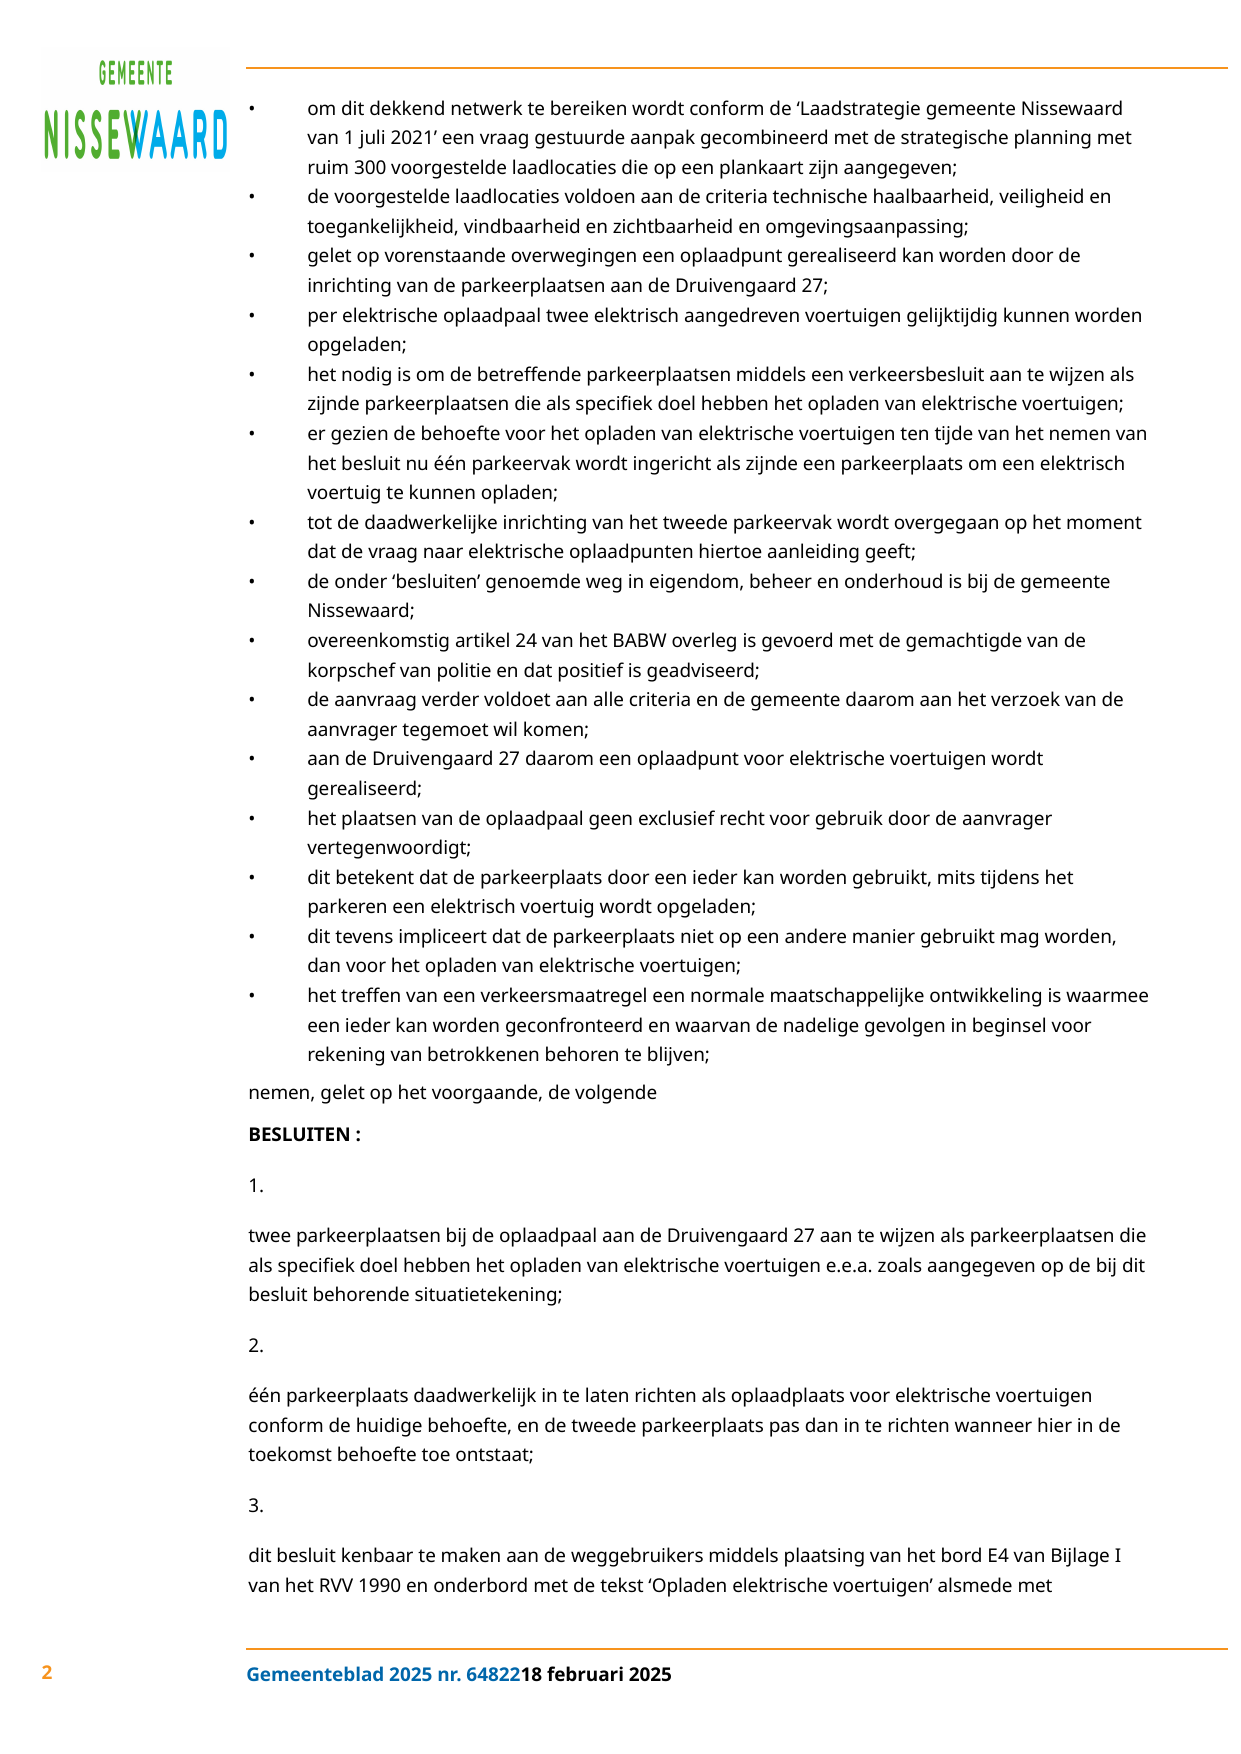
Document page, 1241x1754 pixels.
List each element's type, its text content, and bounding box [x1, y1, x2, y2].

list het treffen van een verkeersmaatregel een normale maatschappelijke ontwikkeling is waarmee een ieder kan worden geconfronteerd en waarvan de nadelige gevolgen in beginsel voor rekening van betrokkenen behoren te blijven; [248, 982, 1152, 1067]
picture [41, 47, 231, 172]
list overeenkomstig artikel 24 van het BABW overleg is gevoerd met de gemachtigde van de korpschef van politie en dat positief is geadviseerd; [248, 627, 1152, 683]
text 1. [248, 1172, 1152, 1197]
list dit tevens impliceert dat de parkeerplaats niet op een andere manier gebruikt mag worden, dan voor het opladen van elektrische voertuigen; [248, 923, 1152, 978]
list er gezien de behoefte voor het opladen van elektrische voertuigen ten tijde van het nemen van het besluit nu één parkeervak wordt ingericht als zijnde een parkeerplaats om een elektrisch voertuig te kunnen opladen; [248, 420, 1152, 505]
list de voorgestelde laadlocaties voldoen aan de criteria technische haalbaarheid, veiligheid en toegankelijkheid, vindbaarheid en zichtbaarheid en omgevingsaanpassing; [248, 183, 1152, 239]
list gelet op vorenstaande overwegingen een oplaadpunt gerealiseerd kan worden door de inrichting van de parkeerplaatsen aan de Druivengaard 27; [248, 243, 1152, 298]
list dit betekent dat de parkeerplaats door een ieder kan worden gebruikt, mits tijdens het parkeren een elektrisch voertuig wordt opgeladen; [248, 864, 1152, 919]
text nemen, gelet op het voorgaande, de volgende [248, 1079, 1152, 1105]
list de onder ‘besluiten’ genoemde weg in eigendom, beheer en onderhoud is bij de gemeente Nissewaard; [248, 568, 1152, 623]
text 3. [248, 1492, 1152, 1517]
list het nodig is om de betreffende parkeerplaatsen middels een verkeersbesluit aan te wijzen als zijnde parkeerplaatsen die als specifiek doel hebben het opladen van elektrische voertuigen; [248, 361, 1152, 416]
text 2. [248, 1332, 1152, 1357]
text twee parkeerplaatsen bij de oplaadpaal aan de Druivengaard 27 aan te wijzen als parkeerplaatsen die als specifiek doel hebben het opladen van elektrische voertuigen e.e.a. zoals aangegeven op de bij dit besluit behorende situatietekening; [248, 1222, 1152, 1307]
list om dit dekkend netwerk te bereiken wordt conform de ‘Laadstrategie gemeente Nissewaard van 1 juli 2021’ een vraag gestuurde aanpak gecombineerd met de strategische planning met ruim 300 voorgestelde laadlocaties die op een plankaart zijn aangegeven; [248, 95, 1152, 180]
list het plaatsen van de oplaadpaal geen exclusief recht voor gebruik door de aanvrager vertegenwoordigt; [248, 805, 1152, 860]
text BESLUITEN : [248, 1121, 1152, 1147]
list per elektrische oplaadpaal twee elektrisch aangedreven voertuigen gelijktijdig kunnen worden opgeladen; [248, 302, 1152, 357]
text dit besluit kenbaar te maken aan de weggebruikers middels plaatsing van het bord E4 van Bijlage I van het RVV 1990 en onderbord met de tekst ‘Opladen elektrische voertuigen’ alsmede met [248, 1542, 1152, 1597]
text één parkeerplaats daadwerkelijk in te laten richten als oplaadplaats voor elektrische voertuigen conform de huidige behoefte, en de tweede parkeerplaats pas dan in te richten wanneer hier in de toekomst behoefte toe ontstaat; [248, 1382, 1152, 1467]
list de aanvraag verder voldoet aan alle criteria en de gemeente daarom aan het verzoek van de aanvrager tegemoet wil komen; [248, 686, 1152, 742]
list aan de Druivengaard 27 daarom een oplaadpunt voor elektrische voertuigen wordt gerealiseerd; [248, 746, 1152, 801]
list tot de daadwerkelijke inrichting van het tweede parkeervak wordt overgegaan op het moment dat de vraag naar elektrische oplaadpunten hiertoe aanleiding geeft; [248, 509, 1152, 564]
